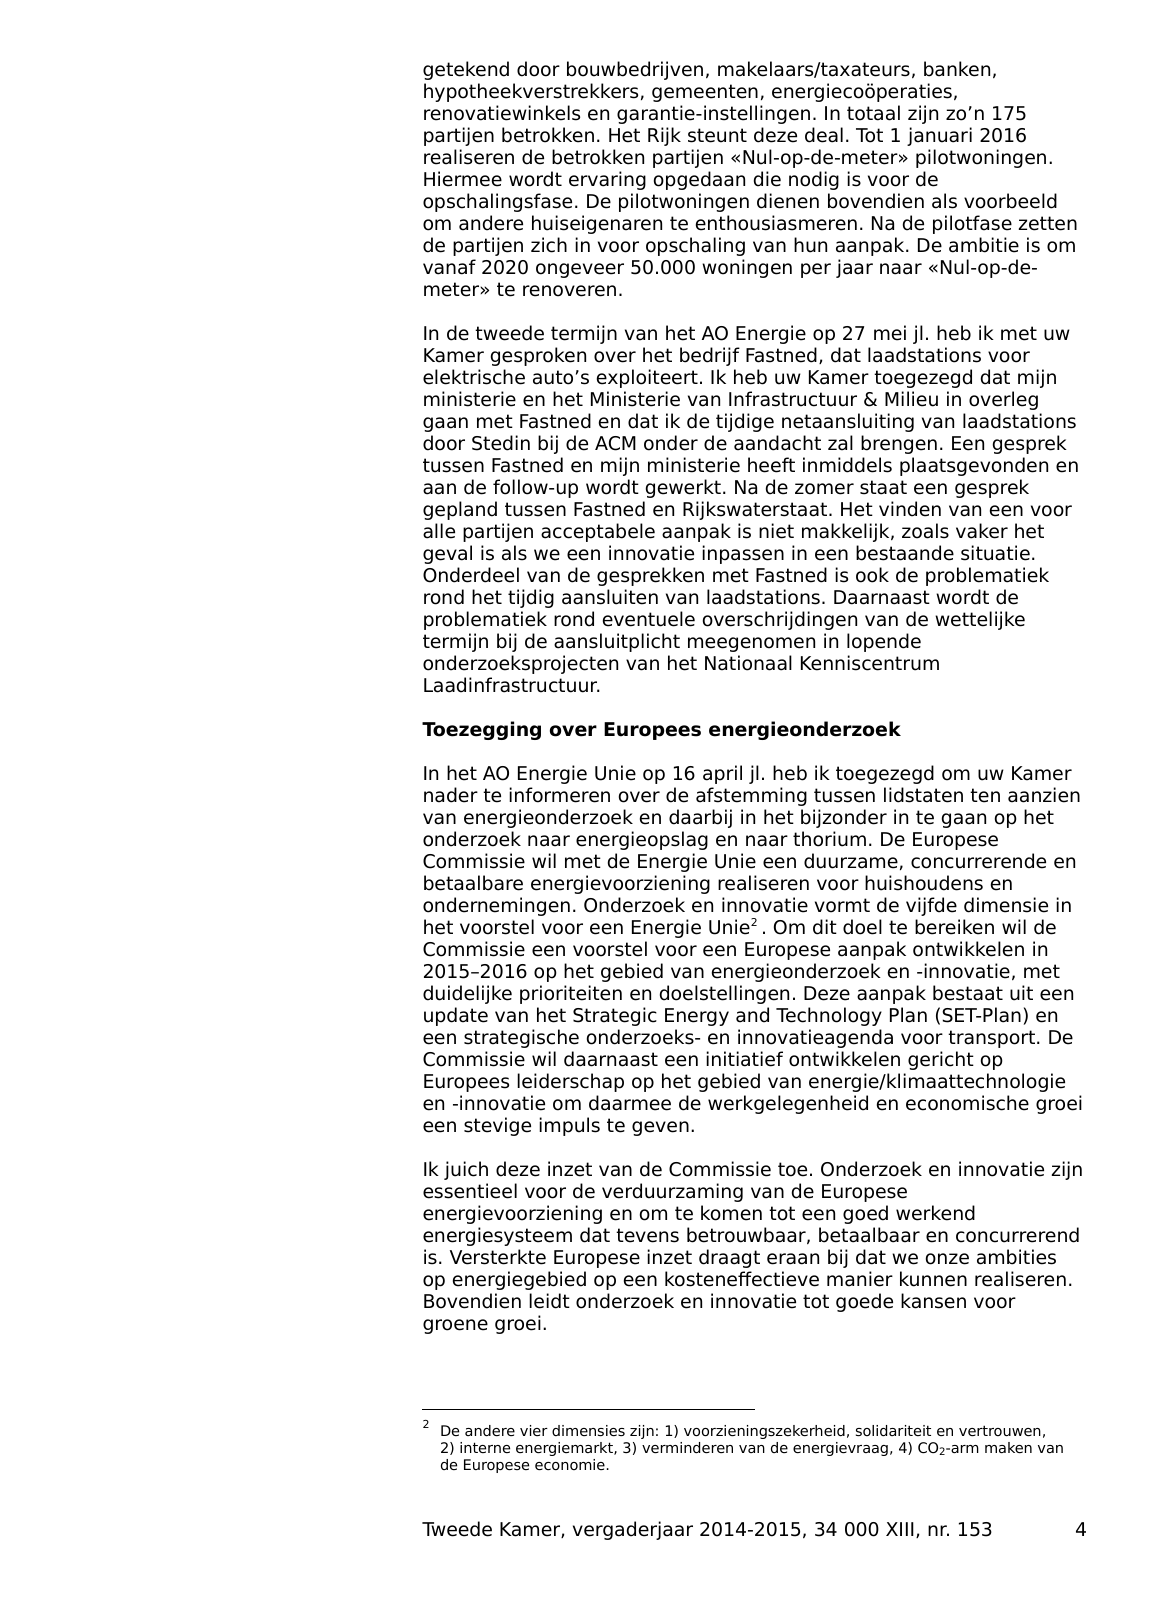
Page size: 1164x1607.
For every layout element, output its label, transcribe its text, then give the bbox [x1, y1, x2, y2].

subtitle Toezegging over Europees energieonderzoek [422, 719, 1087, 741]
text Ik juich deze inzet van de Commissie toe. Onderzoek en innovatie zijn essentieel voor de verduurzaming van de Europese energievoorziening en om te komen tot een goed werkend energiesysteem dat tevens betrouwbaar, betaalbaar en concurrerend is. Versterkte Europese inzet draagt eraan bij dat we onze ambities op energiegebied op een kosteneffectieve manier kunnen realiseren. Bovendien leidt onderzoek en innovatie tot goede kansen voor groene groei. [422, 1159, 1087, 1335]
text De andere vier dimensies zijn: 1) voorzieningszekerheid, solidariteit en vertrouwen, 2) interne energiemarkt, 3) verminderen van de energievraag, 4) CO2-arm maken van de Europese economie. [422, 1418, 1087, 1474]
text getekend door bouwbedrijven, makelaars/taxateurs, banken, hypotheekverstrekkers, gemeenten, energiecoöperaties, renovatiewinkels en garantie-instellingen. In totaal zijn zo’n 175 partijen betrokken. Het Rijk steunt deze deal. Tot 1 januari 2016 realiseren de betrokken partijen «Nul-op-de-meter» pilotwoningen. Hiermee wordt ervaring opgedaan die nodig is voor de opschalingsfase. De pilotwoningen dienen bovendien als voorbeeld om andere huiseigenaren te enthousiasmeren. Na de pilotfase zetten de partijen zich in voor opschaling van hun aanpak. De ambitie is om vanaf 2020 ongeveer 50.000 woningen per jaar naar «Nul-op-de-meter» te renoveren. [422, 59, 1087, 301]
text In het AO Energie Unie op 16 april jl. heb ik toegezegd om uw Kamer nader te informeren over de afstemming tussen lidstaten ten aanzien van energieonderzoek en daarbij in het bijzonder in te gaan op het onderzoek naar energieopslag en naar thorium. De Europese Commissie wil met de Energie Unie een duurzame, concurrerende en betaalbare energievoorziening realiseren voor huishoudens en ondernemingen. Onderzoek en innovatie vormt de vijfde dimensie in het voorstel voor een Energie Unie. Om dit doel te bereiken wil de Commissie een voorstel voor een Europese aanpak ontwikkelen in 2015–2016 op het gebied van energieonderzoek en -innovatie, met duidelijke prioriteiten en doelstellingen. Deze aanpak bestaat uit een update van het Strategic Energy and Technology Plan (SET-Plan) en een strategische onderzoeks- en innovatieagenda voor transport. De Commissie wil daarnaast een initiatief ontwikkelen gericht op Europees leiderschap op het gebied van energie/klimaattechnologie en -innovatie om daarmee de werkgelegenheid en economische groei een stevige impuls te geven. [422, 763, 1087, 1137]
text In de tweede termijn van het AO Energie op 27 mei jl. heb ik met uw Kamer gesproken over het bedrijf Fastned, dat laadstations voor elektrische auto’s exploiteert. Ik heb uw Kamer toegezegd dat mijn ministerie en het Ministerie van Infrastructuur & Milieu in overleg gaan met Fastned en dat ik de tijdige netaansluiting van laadstations door Stedin bij de ACM onder de aandacht zal brengen. Een gesprek tussen Fastned en mijn ministerie heeft inmiddels plaatsgevonden en aan de follow-up wordt gewerkt. Na de zomer staat een gesprek gepland tussen Fastned en Rijkswaterstaat. Het vinden van een voor alle partijen acceptabele aanpak is niet makkelijk, zoals vaker het geval is als we een innovatie inpassen in een bestaande situatie. Onderdeel van de gesprekken met Fastned is ook de problematiek rond het tijdig aansluiten van laadstations. Daarnaast wordt de problematiek rond eventuele overschrijdingen van de wettelijke termijn bij de aansluitplicht meegenomen in lopende onderzoeksprojecten van het Nationaal Kenniscentrum Laadinfrastructuur. [422, 323, 1087, 697]
